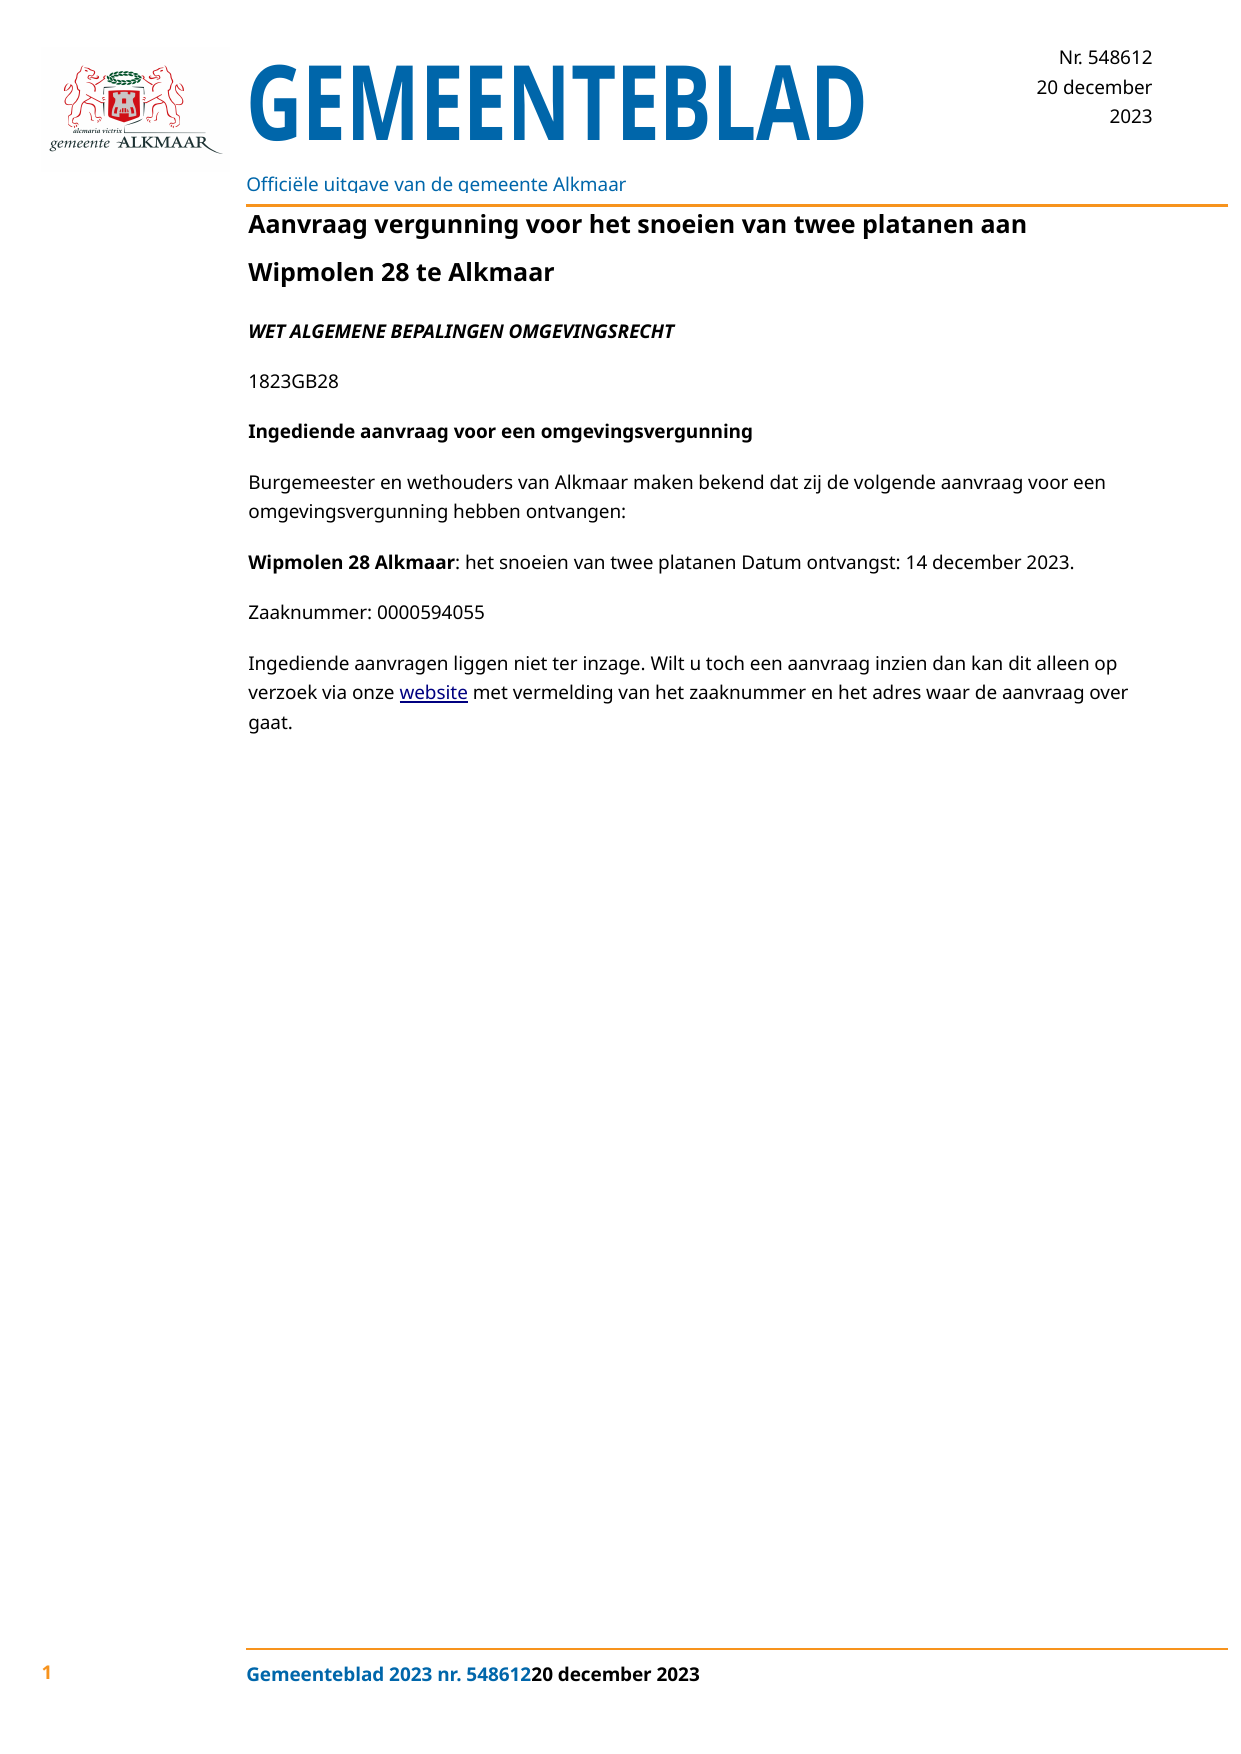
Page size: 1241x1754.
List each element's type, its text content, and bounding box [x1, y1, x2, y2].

text 1823GB28 [248, 368, 1152, 394]
text Aanvraag vergunning voor het snoeien van twee platanen aan Wipmolen 28 te Alkmaar [248, 207, 1152, 288]
text WET ALGEMENE BEPALINGEN OMGEVINGSRECHT [248, 318, 1152, 344]
text Ingediende aanvraag voor een omgevingsvergunning [248, 419, 1152, 444]
picture [41, 47, 231, 172]
text Zaaknummer: 0000594055 [248, 599, 1152, 625]
text Wipmolen 28 Alkmaar: het snoeien van twee platanen Datum ontvangst: 14 december 2023. [248, 549, 1152, 575]
text Burgemeester en wethouders van Alkmaar maken bekend dat zij de volgende aanvraag voor een omgevingsvergunning hebben ontvangen: [248, 469, 1152, 524]
text Ingediende aanvragen liggen niet ter inzage. Wilt u toch een aanvraag inzien dan kan dit alleen op verzoek via onze website met vermelding van het zaaknummer en het adres waar de aanvraag over gaat. [248, 650, 1152, 735]
